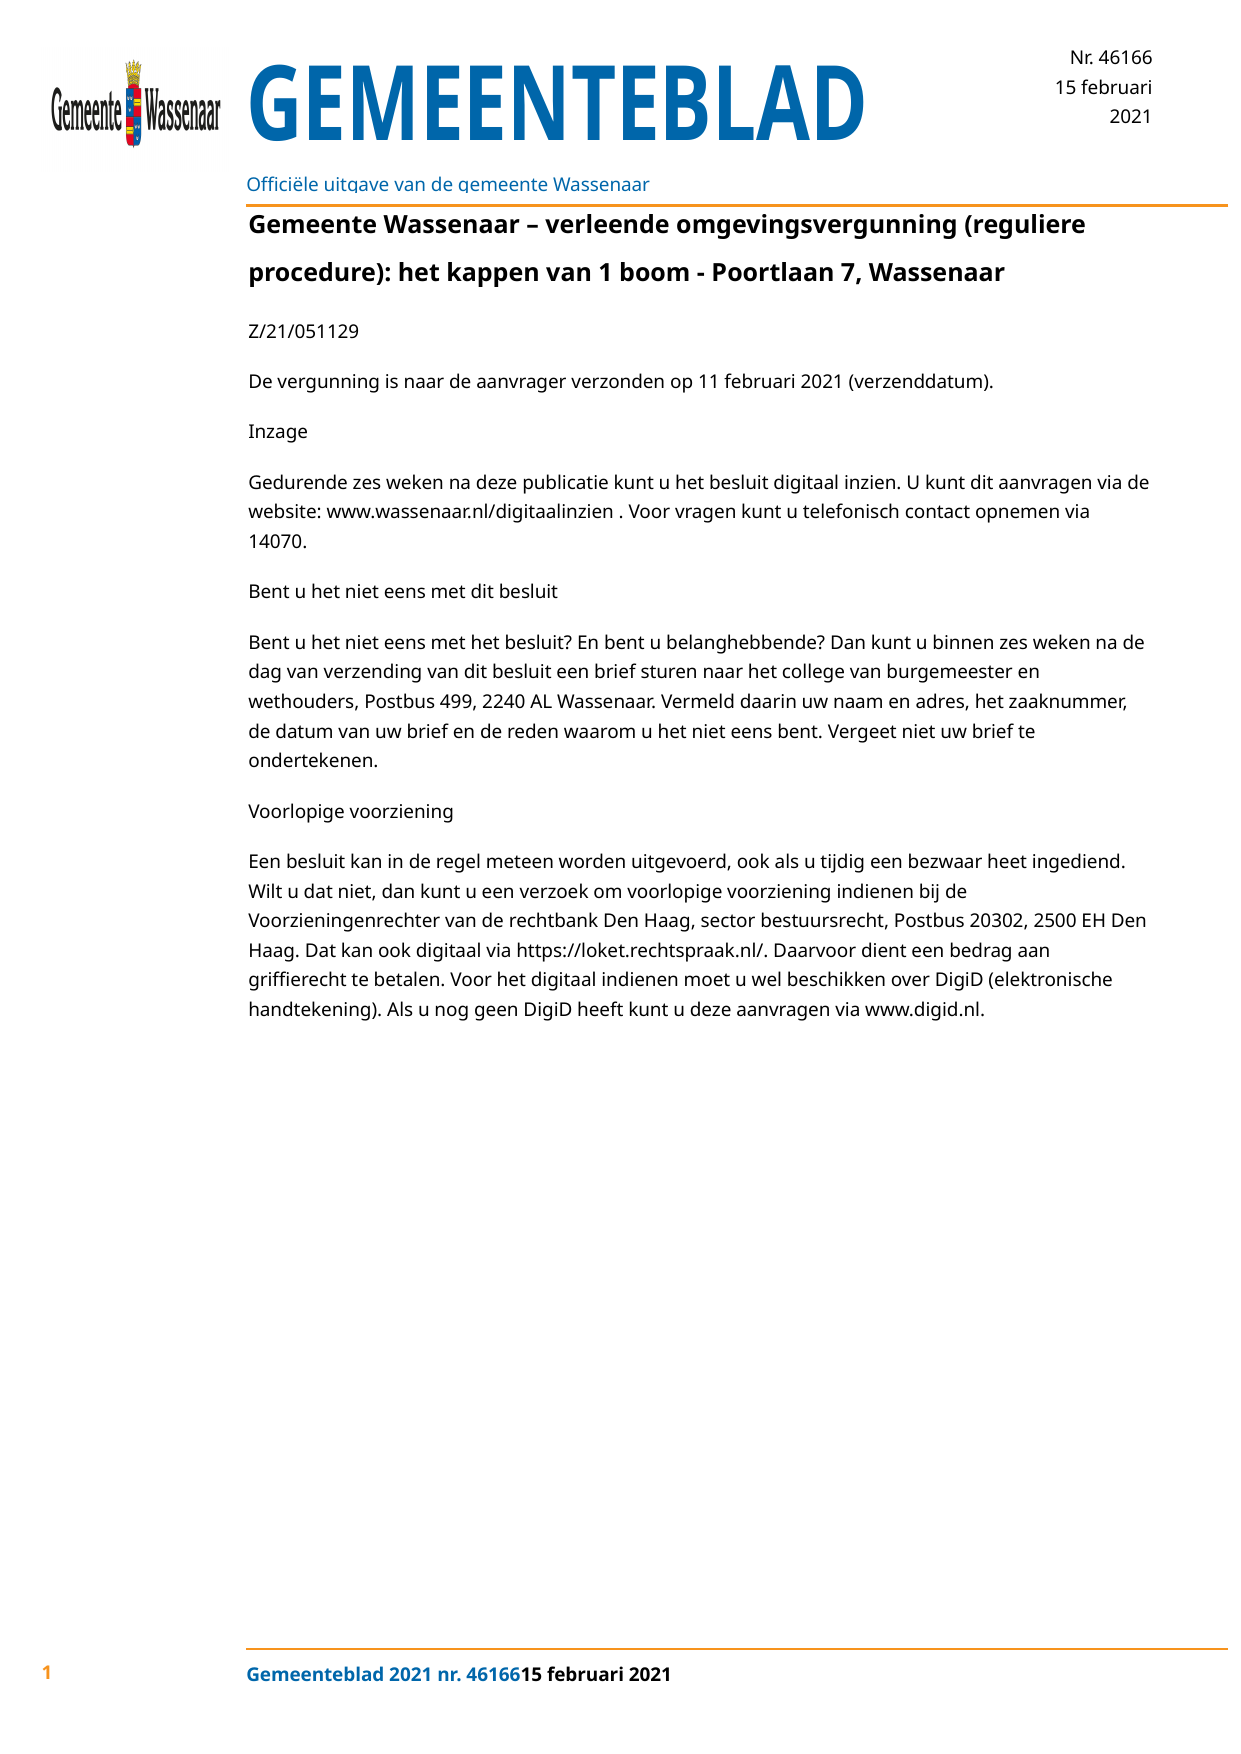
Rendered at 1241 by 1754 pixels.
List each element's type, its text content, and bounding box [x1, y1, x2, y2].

text Een besluit kan in de regel meteen worden uitgevoerd, ook als u tijdig een bezwaar heet ingediend. Wilt u dat niet, dan kunt u een verzoek om voorlopige voorziening indienen bij de Voorzieningenrechter van de rechtbank Den Haag, sector bestuursrecht, Postbus 20302, 2500 EH Den Haag. Dat kan ook digitaal via https://loket.rechtspraak.nl/. Daarvoor dient een bedrag aan griffierecht te betalen. Voor het digitaal indienen moet u wel beschikken over DigiD (elektronische handtekening). Als u nog geen DigiD heeft kunt u deze aanvragen via www.digid.nl. [248, 848, 1152, 1022]
text Gedurende zes weken na deze publicatie kunt u het besluit digitaal inzien. U kunt dit aanvragen via de website: www.wassenaar.nl/digitaalinzien . Voor vragen kunt u telefonisch contact opnemen via 14070. [248, 469, 1152, 554]
text De vergunning is naar de aanvrager verzonden op 11 februari 2021 (verzenddatum). [248, 368, 1152, 394]
text Inzage [248, 419, 1152, 444]
text Z/21/051129 [248, 318, 1152, 344]
picture [41, 47, 231, 172]
text Gemeente Wassenaar – verleende omgevingsvergunning (reguliere procedure): het kappen van 1 boom - Poortlaan 7, Wassenaar [248, 207, 1152, 288]
text Voorlopige voorziening [248, 798, 1152, 824]
text Bent u het niet eens met het besluit? En bent u belanghebbende? Dan kunt u binnen zes weken na de dag van verzending van dit besluit een brief sturen naar het college van burgemeester en wethouders, Postbus 499, 2240 AL Wassenaar. Vermeld daarin uw naam en adres, het zaaknummer, de datum van uw brief en de reden waarom u het niet eens bent. Vergeet niet uw brief te ondertekenen. [248, 629, 1152, 773]
text Bent u het niet eens met dit besluit [248, 579, 1152, 604]
